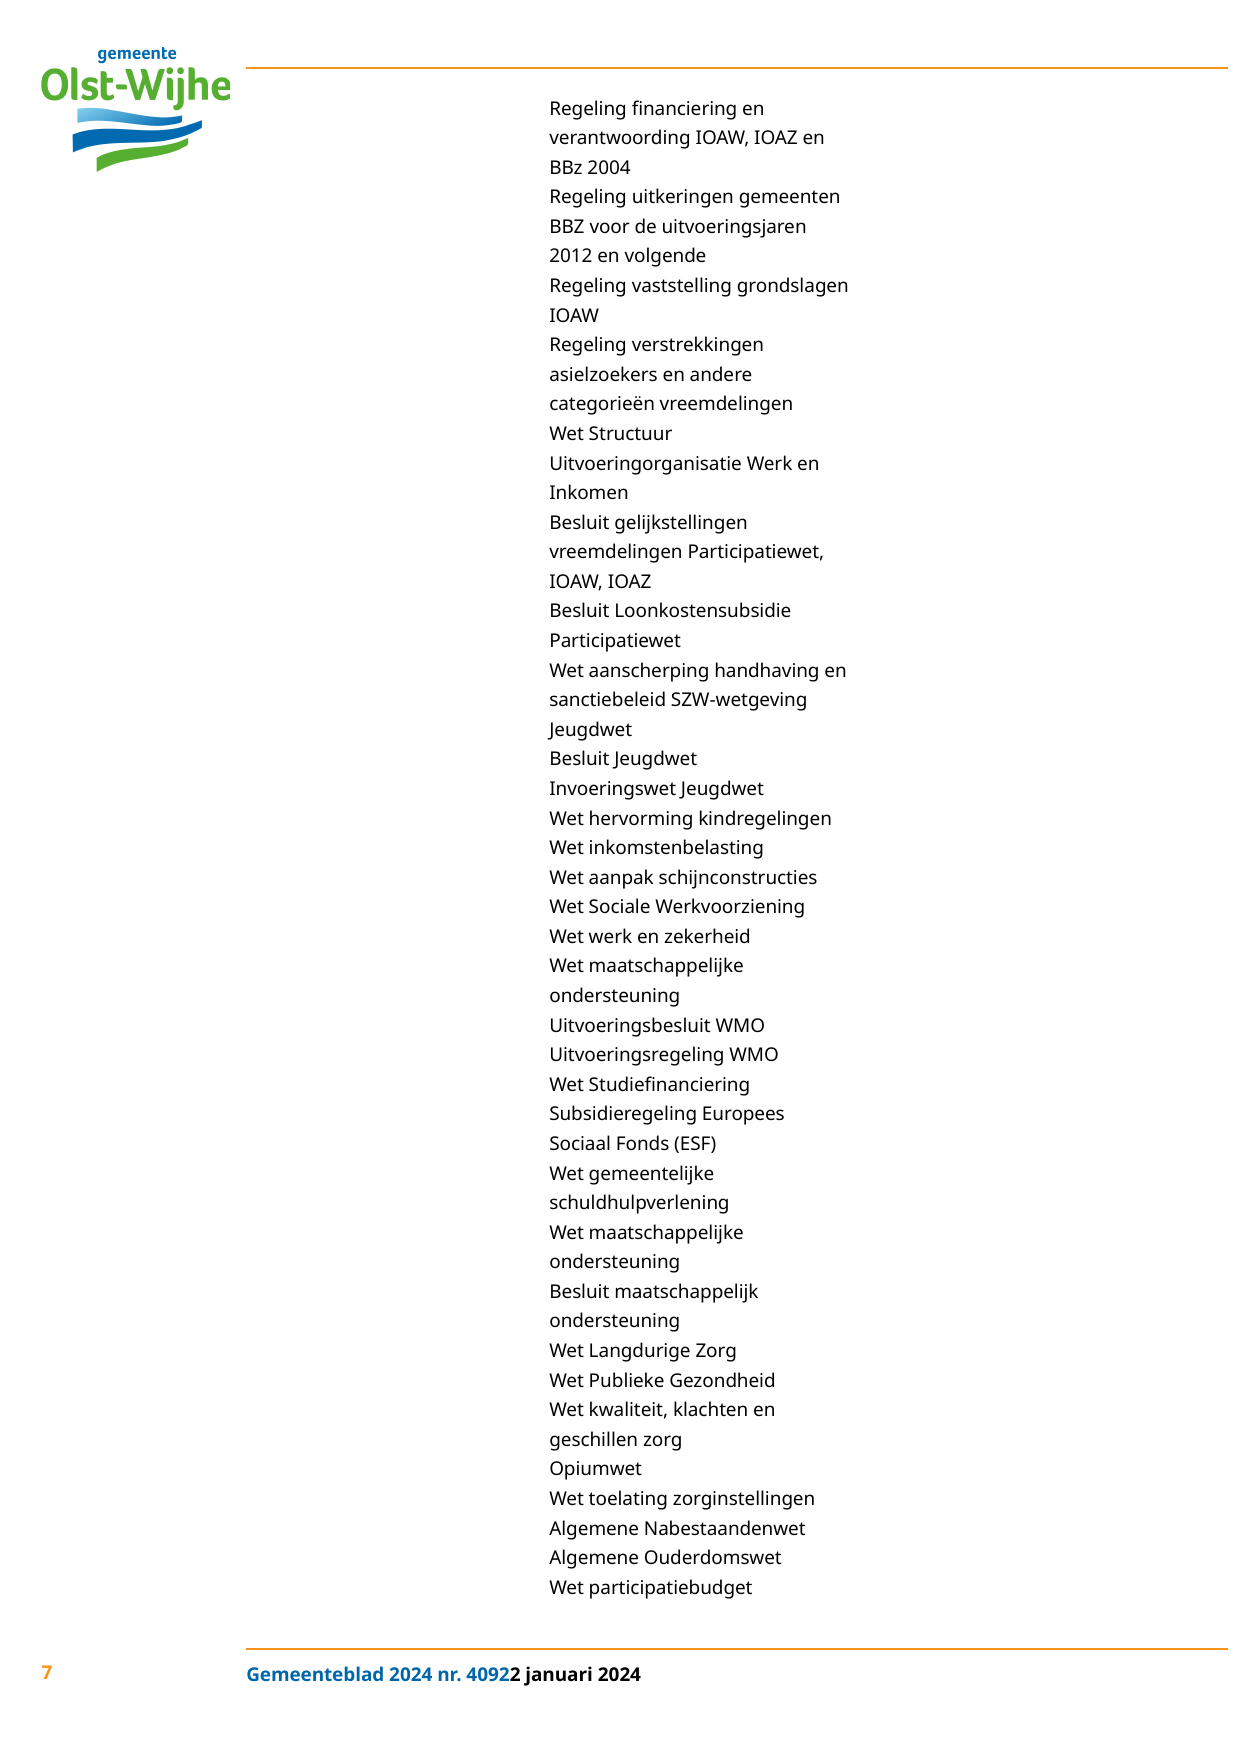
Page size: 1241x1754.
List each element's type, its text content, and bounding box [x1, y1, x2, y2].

table_cell Regeling financiering en verantwoording IOAW, IOAZ en BBz 2004 Regeling uitkeringen gemeenten BBZ voor de uitvoeringsjaren 2012 en volgende Regeling vaststelling grondslagen IOAW Regeling verstrekkingen asielzoekers en andere categorieën vreemdelingen Wet Structuur Uitvoeringorganisatie Werk en Inkomen Besluit gelijkstellingen vreemdelingen Participatiewet, IOAW, IOAZ Besluit Loonkostensubsidie Participatiewet Wet aanscherping handhaving en sanctiebeleid SZW-wetgeving Jeugdwet Besluit Jeugdwet Invoeringswet Jeugdwet Wet hervorming kindregelingen Wet inkomstenbelasting Wet aanpak schijnconstructies Wet Sociale Werkvoorziening Wet werk en zekerheid Wet maatschappelijke ondersteuning Uitvoeringsbesluit WMO Uitvoeringsregeling WMO Wet Studiefinanciering Subsidieregeling Europees Sociaal Fonds (ESF) Wet gemeentelijke schuldhulpverlening Wet maatschappelijke ondersteuning Besluit maatschappelijk ondersteuning Wet Langdurige Zorg Wet Publieke Gezondheid Wet kwaliteit, klachten en geschillen zorg Opiumwet Wet toelating zorginstellingen Algemene Nabestaandenwet Algemene Ouderdomswet Wet participatiebudget [549, 95, 850, 1600]
table_cell [248, 95, 549, 1600]
table_cell [850, 95, 1152, 1600]
picture [41, 47, 231, 172]
